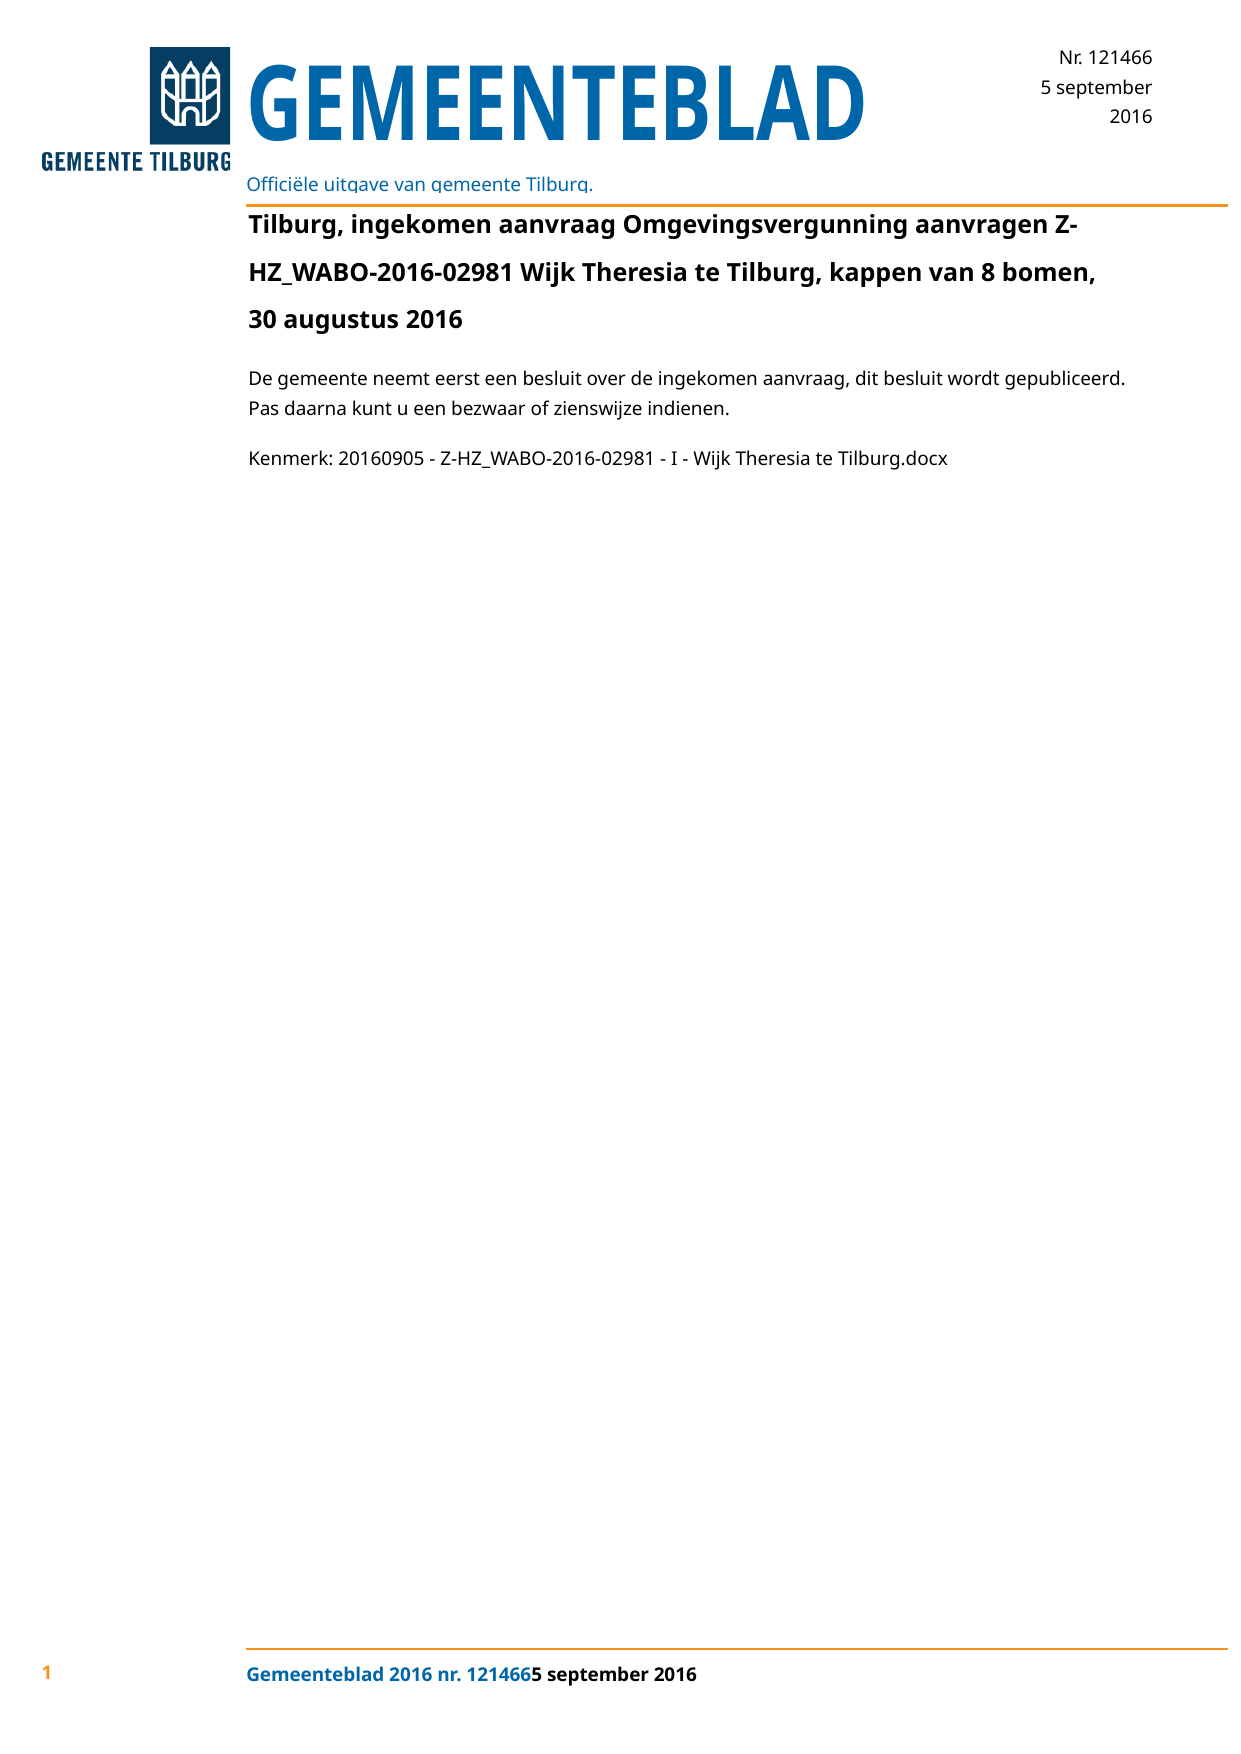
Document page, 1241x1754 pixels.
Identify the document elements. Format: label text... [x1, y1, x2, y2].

text Kenmerk: 20160905 - Z-HZ_WABO-2016-02981 - I - Wijk Theresia te Tilburg.docx [248, 446, 1152, 471]
text De gemeente neemt eerst een besluit over de ingekomen aanvraag, dit besluit wordt gepubliceerd. Pas daarna kunt u een bezwaar of zienswijze indienen. [248, 366, 1152, 421]
picture [41, 47, 231, 172]
text Tilburg, ingekomen aanvraag Omgevingsvergunning aanvragen Z-HZ_WABO-2016-02981 Wijk Theresia te Tilburg, kappen van 8 bomen, 30 augustus 2016 [248, 207, 1152, 336]
